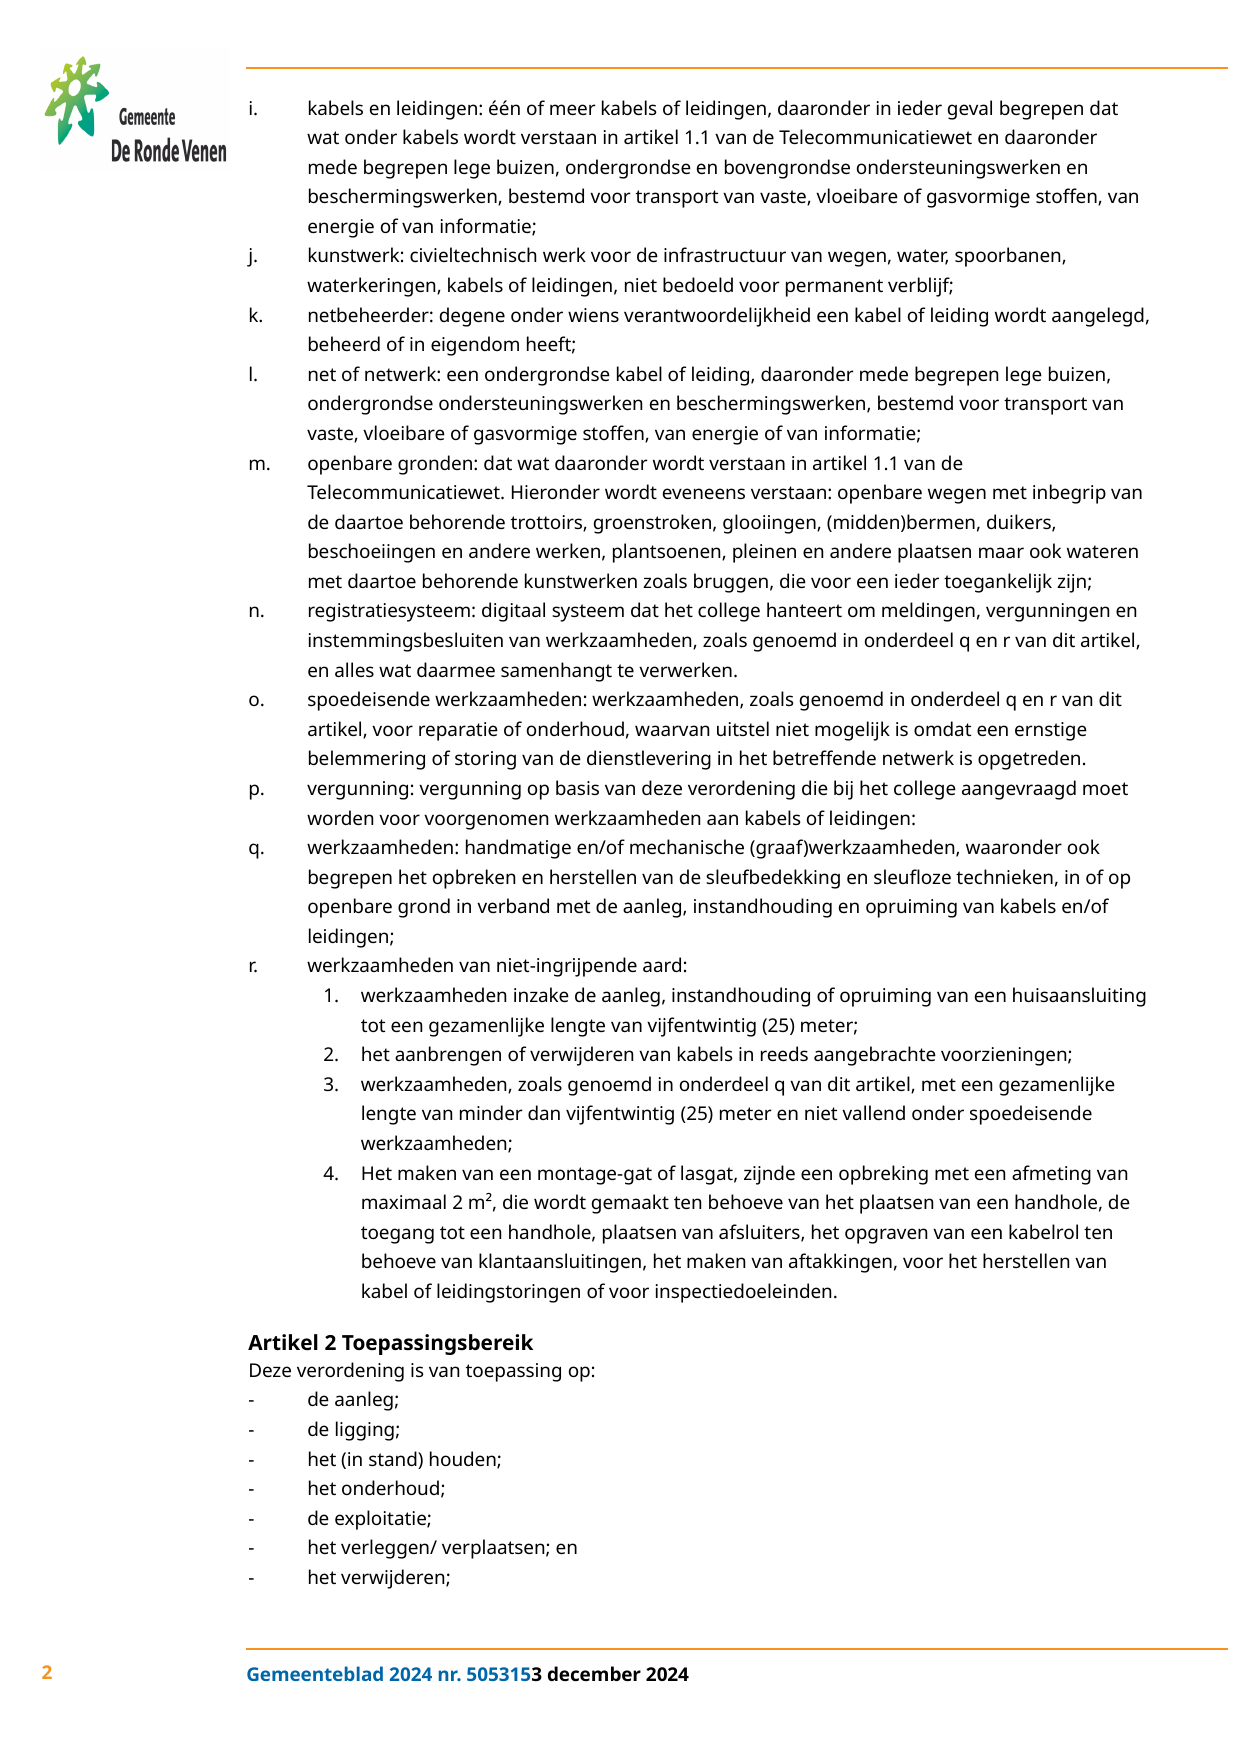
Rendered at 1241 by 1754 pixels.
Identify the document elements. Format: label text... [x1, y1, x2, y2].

list werkzaamheden van niet-ingrijpende aard: [248, 953, 1152, 978]
list de aanleg; [248, 1387, 1152, 1412]
list registratiesysteem: digitaal systeem dat het college hanteert om meldingen, vergunningen en instemmingsbesluiten van werkzaamheden, zoals genoemd in onderdeel q en r van dit artikel, en alles wat daarmee samenhangt te verwerken. [248, 598, 1152, 683]
list het onderhoud; [248, 1475, 1152, 1501]
list de ligging; [248, 1416, 1152, 1442]
list netbeheerder: degene onder wiens verantwoordelijkheid een kabel of leiding wordt aangelegd, beheerd of in eigendom heeft; [248, 302, 1152, 357]
list het (in stand) houden; [248, 1446, 1152, 1471]
list net of netwerk: een ondergrondse kabel of leiding, daaronder mede begrepen lege buizen, ondergrondse ondersteuningswerken en beschermingswerken, bestemd voor transport van vaste, vloeibare of gasvormige stoffen, van energie of van informatie; [248, 361, 1152, 446]
list spoedeisende werkzaamheden: werkzaamheden, zoals genoemd in onderdeel q en r van dit artikel, voor reparatie of onderhoud, waarvan uitstel niet mogelijk is omdat een ernstige belemmering of storing van de dienstlevering in het betreffende netwerk is opgetreden. [248, 686, 1152, 771]
list werkzaamheden: handmatige en/of mechanische (graaf)werkzaamheden, waaronder ook begrepen het opbreken en herstellen van de sleufbedekking en sleufloze technieken, in of op openbare grond in verband met de aanleg, instandhouding en opruiming van kabels en/of leidingen; [248, 834, 1152, 949]
list kabels en leidingen: één of meer kabels of leidingen, daaronder in ieder geval begrepen dat wat onder kabels wordt verstaan in artikel 1.1 van de Telecommunicatiewet en daaronder mede begrepen lege buizen, ondergrondse en bovengrondse ondersteuningswerken en beschermingswerken, bestemd voor transport van vaste, vloeibare of gasvormige stoffen, van energie of van informatie; [248, 95, 1152, 239]
picture [41, 47, 231, 172]
list openbare gronden: dat wat daaronder wordt verstaan in artikel 1.1 van de Telecommunicatiewet. Hieronder wordt eveneens verstaan: openbare wegen met inbegrip van de daartoe behorende trottoirs, groenstroken, glooiingen, (midden)bermen, duikers, beschoeiingen en andere werken, plantsoenen, pleinen en andere plaatsen maar ook wateren met daartoe behorende kunstwerken zoals bruggen, die voor een ieder toegankelijk zijn; [248, 450, 1152, 594]
list werkzaamheden inzake de aanleg, instandhouding of opruiming van een huisaansluiting tot een gezamenlijke lengte van vijfentwintig (25) meter; [323, 982, 1152, 1038]
list kunstwerk: civieltechnisch werk voor de infrastructuur van wegen, water, spoorbanen, waterkeringen, kabels of leidingen, niet bedoeld voor permanent verblijf; [248, 243, 1152, 298]
list het aanbrengen of verwijderen van kabels in reeds aangebrachte voorzieningen; [323, 1041, 1152, 1067]
list het verwijderen; [248, 1564, 1152, 1590]
list de exploitatie; [248, 1505, 1152, 1531]
text Deze verordening is van toepassing op: [248, 1357, 1152, 1383]
list vergunning: vergunning op basis van deze verordening die bij het college aangevraagd moet worden voor voorgenomen werkzaamheden aan kabels of leidingen: [248, 775, 1152, 831]
list werkzaamheden, zoals genoemd in onderdeel q van dit artikel, met een gezamenlijke lengte van minder dan vijfentwintig (25) meter en niet vallend onder spoedeisende werkzaamheden; [323, 1071, 1152, 1156]
list Het maken van een montage-gat of lasgat, zijnde een opbreking met een afmeting van maximaal 2 m², die wordt gemaakt ten behoeve van het plaatsen van een handhole, de toegang tot een handhole, plaatsen van afsluiters, het opgraven van een kabelrol ten behoeve van klantaansluitingen, het maken van aftakkingen, voor het herstellen van kabel of leidingstoringen of voor inspectiedoeleinden. [323, 1160, 1152, 1304]
text Artikel 2 Toepassingsbereik [248, 1328, 1152, 1357]
list het verleggen/ verplaatsen; en [248, 1534, 1152, 1560]
